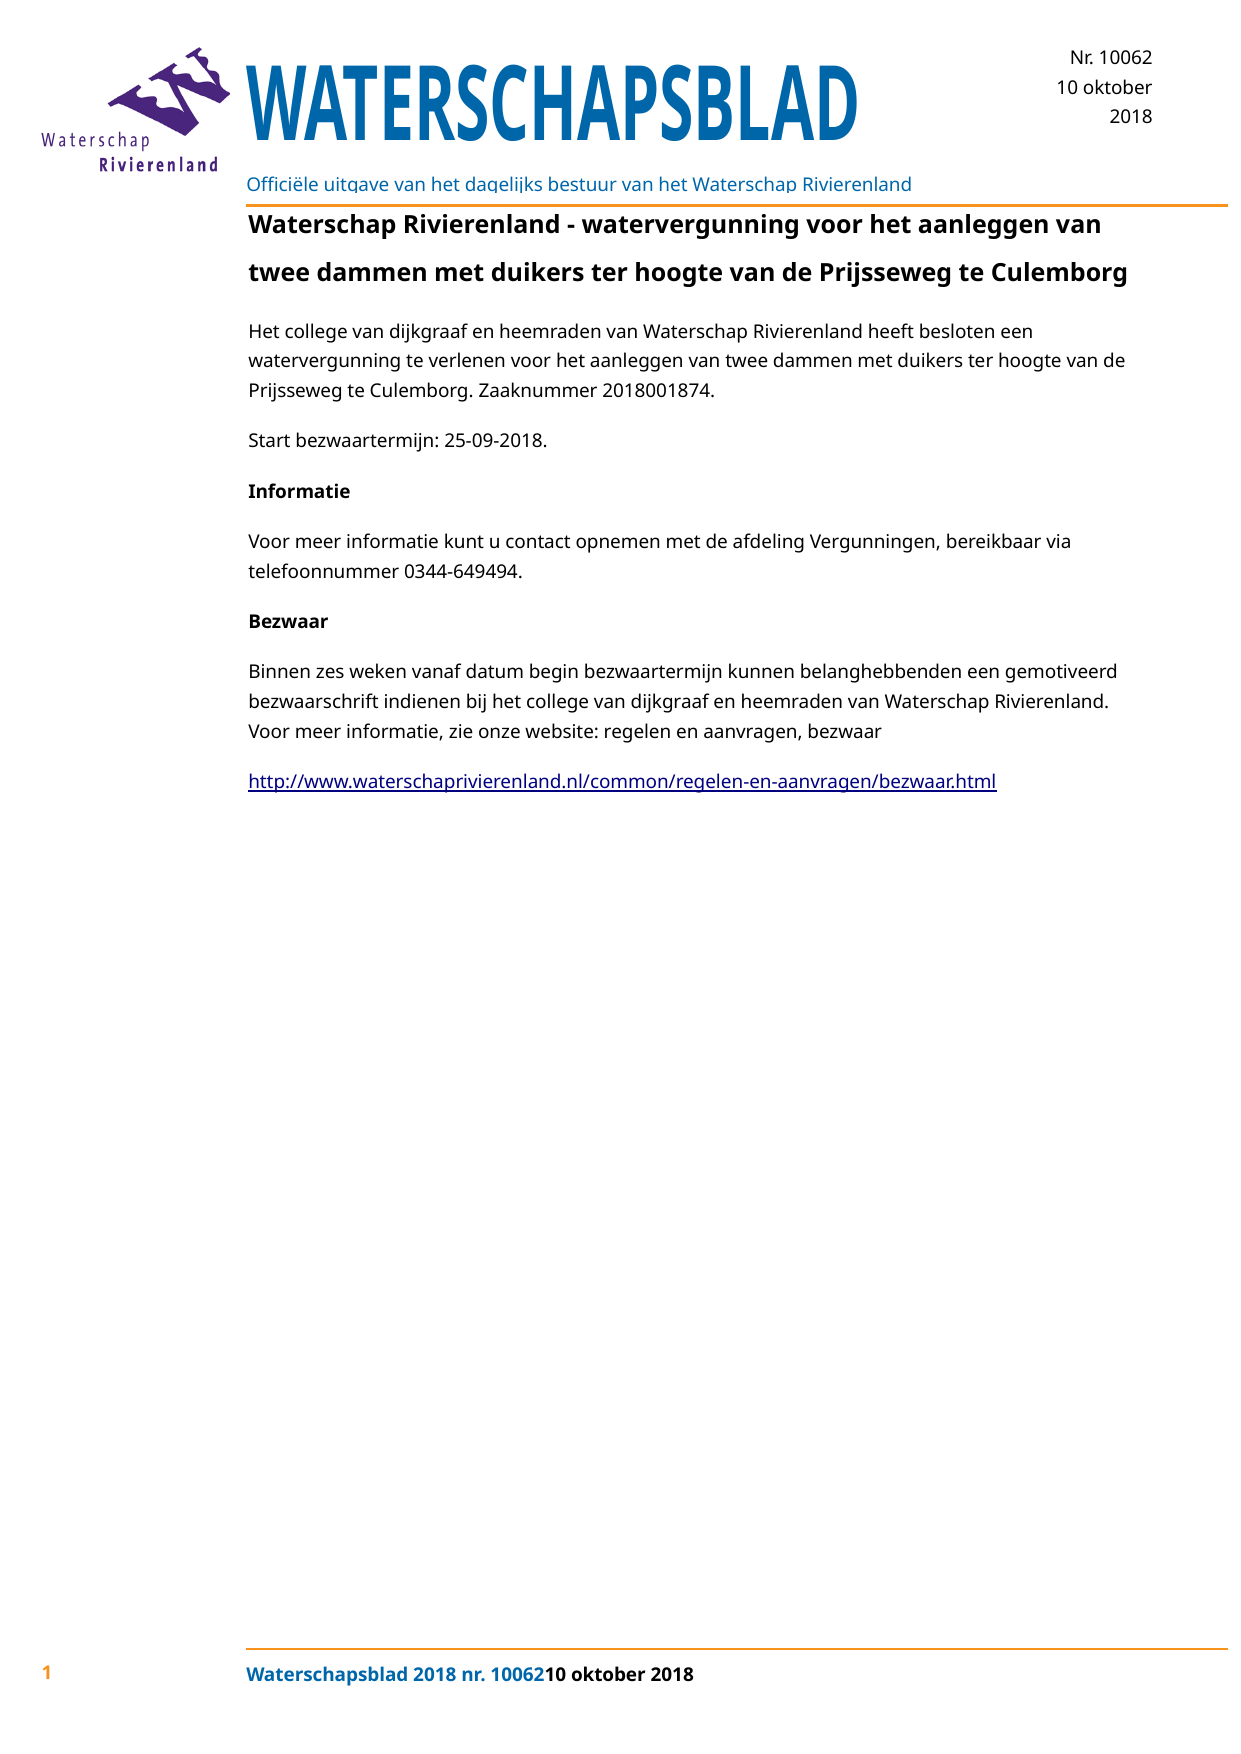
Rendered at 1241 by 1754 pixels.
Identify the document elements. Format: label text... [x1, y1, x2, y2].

text Bezwaar [248, 608, 1152, 634]
text Waterschap Rivierenland - watervergunning voor het aanleggen van twee dammen met duikers ter hoogte van de Prijsseweg te Culemborg [248, 207, 1152, 288]
text Binnen zes weken vanaf datum begin bezwaartermijn kunnen belanghebbenden een gemotiveerd bezwaarschrift indienen bij het college van dijkgraaf en heemraden van Waterschap Rivierenland. Voor meer informatie, zie onze website: regelen en aanvragen, bezwaar [248, 659, 1152, 744]
text Informatie [248, 478, 1152, 504]
text http://www.waterschaprivierenland.nl/common/regelen-en-aanvragen/bezwaar.html [248, 768, 1152, 794]
text Het college van dijkgraaf en heemraden van Waterschap Rivierenland heeft besloten een watervergunning te verlenen voor het aanleggen van twee dammen met duikers ter hoogte van de Prijsseweg te Culemborg. Zaaknummer 2018001874. [248, 318, 1152, 403]
text Voor meer informatie kunt u contact opnemen met de afdeling Vergunningen, bereikbaar via telefoonnummer 0344-649494. [248, 528, 1152, 584]
picture [41, 47, 231, 172]
text Start bezwaartermijn: 25-09-2018. [248, 427, 1152, 453]
